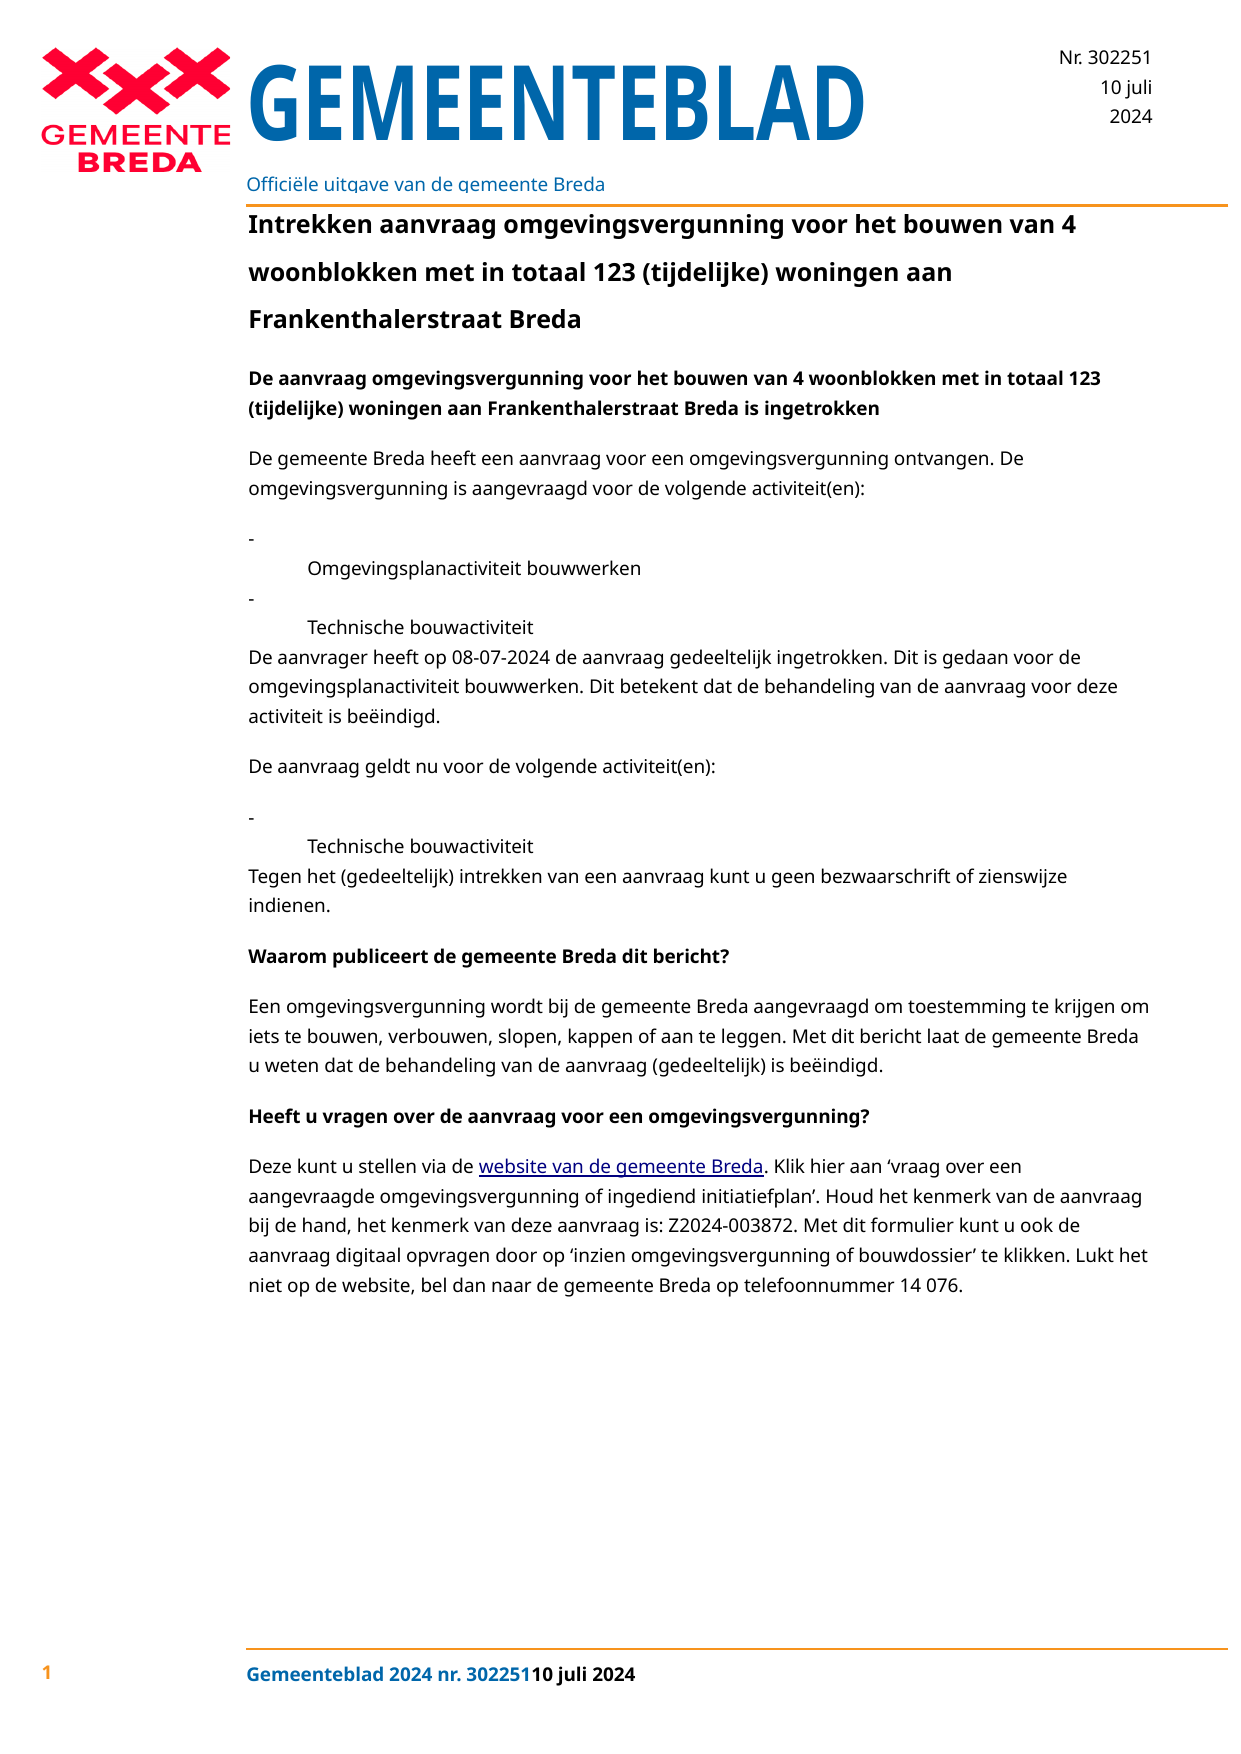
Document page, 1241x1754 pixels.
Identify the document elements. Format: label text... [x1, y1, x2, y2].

text De aanvraag geldt nu voor de volgende activiteit(en): [248, 753, 1152, 779]
text Een omgevingsvergunning wordt bij de gemeente Breda aangevraagd om toestemming te krijgen om iets te bouwen, verbouwen, slopen, kappen of aan te leggen. Met dit bericht laat de gemeente Breda u weten dat de behandeling van de aanvraag (gedeeltelijk) is beëindigd. [248, 993, 1152, 1078]
text De gemeente Breda heeft een aanvraag voor een omgevingsvergunning ontvangen. De omgevingsvergunning is aangevraagd voor de volgende activiteit(en): [248, 446, 1152, 501]
text Heeft u vragen over de aanvraag voor een omgevingsvergunning? [248, 1103, 1152, 1129]
list Technische bouwactiviteit [248, 614, 1152, 640]
list Omgevingsplanactiviteit bouwwerken [248, 555, 1152, 581]
text Intrekken aanvraag omgevingsvergunning voor het bouwen van 4 woonblokken met in totaal 123 (tijdelijke) woningen aan Frankenthalerstraat Breda [248, 207, 1152, 336]
text De aanvrager heeft op 08-07-2024 de aanvraag gedeeltelijk ingetrokken. Dit is gedaan voor de omgevingsplanactiviteit bouwwerken. Dit betekent dat de behandeling van de aanvraag voor deze activiteit is beëindigd. [248, 644, 1152, 729]
text Waarom publiceert de gemeente Breda dit bericht? [248, 943, 1152, 969]
list Technische bouwactiviteit [248, 833, 1152, 859]
text Deze kunt u stellen via de website van de gemeente Breda. Klik hier aan ‘vraag over een aangevraagde omgevingsvergunning of ingediend initiatiefplan’. Houd het kenmerk van de aanvraag bij de hand, het kenmerk van deze aanvraag is: Z2024-003872. Met dit formulier kunt u ook de aanvraag digitaal opvragen door op ‘inzien omgevingsvergunning of bouwdossier’ te klikken. Lukt het niet op de website, bel dan naar de gemeente Breda op telefoonnummer 14 076. [248, 1153, 1152, 1297]
text Tegen het (gedeeltelijk) intrekken van een aanvraag kunt u geen bezwaarschrift of zienswijze indienen. [248, 863, 1152, 918]
picture [41, 47, 231, 172]
text De aanvraag omgevingsvergunning voor het bouwen van 4 woonblokken met in totaal 123 (tijdelijke) woningen aan Frankenthalerstraat Breda is ingetrokken [248, 366, 1152, 421]
